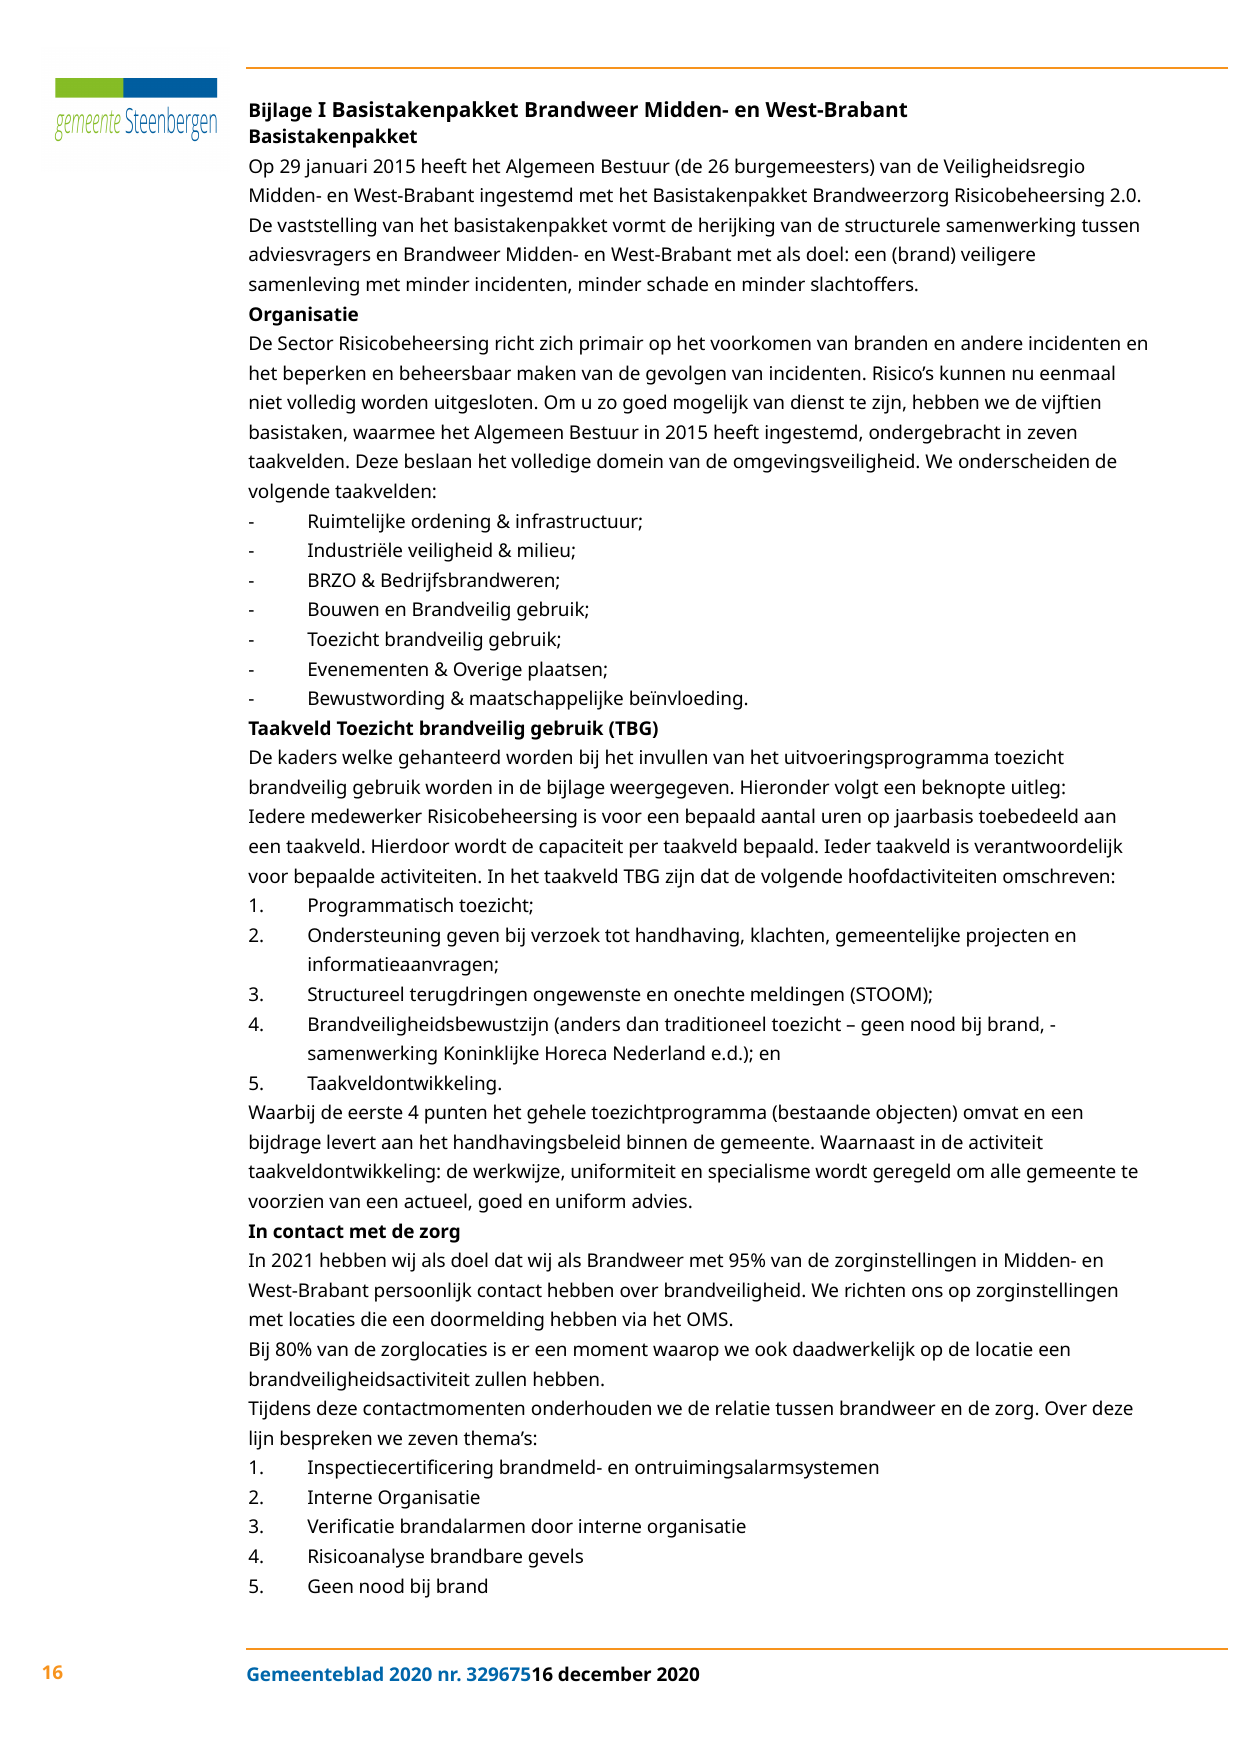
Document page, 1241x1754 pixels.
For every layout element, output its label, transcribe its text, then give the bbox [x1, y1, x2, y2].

list Bewustwording & maatschappelijke beïnvloeding. [248, 685, 1152, 711]
list Ruimtelijke ordening & infrastructuur; [248, 508, 1152, 534]
list Verificatie brandalarmen door interne organisatie [248, 1514, 1152, 1539]
text Basistakenpakket [248, 123, 1152, 149]
picture [41, 47, 231, 172]
list Interne Organisatie [248, 1484, 1152, 1510]
text Iedere medewerker Risicobeheersing is voor een bepaald aantal uren op jaarbasis toebedeeld aan een taakveld. Hierdoor wordt de capaciteit per taakveld bepaald. Ieder taakveld is verantwoordelijk voor bepaalde activiteiten. In het taakveld TBG zijn dat de volgende hoofdactiviteiten omschreven: [248, 804, 1152, 889]
list Inspectiecertificering brandmeld- en ontruimingsalarmsystemen [248, 1454, 1152, 1480]
list Brandveiligheidsbewustzijn (anders dan traditioneel toezicht – geen nood bij brand, - samenwerking Koninklijke Horeca Nederland e.d.); en [248, 1011, 1152, 1066]
list BRZO & Bedrijfsbrandweren; [248, 567, 1152, 593]
text De kaders welke gehanteerd worden bij het invullen van het uitvoeringsprogramma toezicht brandveilig gebruik worden in de bijlage weergegeven. Hieronder volgt een beknopte uitleg: [248, 744, 1152, 800]
list Toezicht brandveilig gebruik; [248, 626, 1152, 652]
text De Sector Risicobeheersing richt zich primair op het voorkomen van branden en andere incidenten en het beperken en beheersbaar maken van de gevolgen van incidenten. Risico’s kunnen nu eenmaal niet volledig worden uitgesloten. Om u zo goed mogelijk van dienst te zijn, hebben we de vijftien basistaken, waarmee het Algemeen Bestuur in 2015 heeft ingestemd, ondergebracht in zeven taakvelden. Deze beslaan het volledige domein van de omgevingsveiligheid. We onderscheiden de volgende taakvelden: [248, 330, 1152, 504]
list Bouwen en Brandveilig gebruik; [248, 597, 1152, 622]
list Industriële veiligheid & milieu; [248, 537, 1152, 563]
list Geen nood bij brand [248, 1573, 1152, 1599]
list Risicoanalyse brandbare gevels [248, 1543, 1152, 1569]
list Evenementen & Overige plaatsen; [248, 656, 1152, 682]
list Programmatisch toezicht; [248, 892, 1152, 918]
list Structureel terugdringen ongewenste en onechte meldingen (STOOM); [248, 981, 1152, 1007]
text In contact met de zorg [248, 1218, 1152, 1244]
text Op 29 januari 2015 heeft het Algemeen Bestuur (de 26 burgemeesters) van de Veiligheidsregio Midden- en West-Brabant ingestemd met het Basistakenpakket Brandweerzorg Risicobeheersing 2.0. De vaststelling van het basistakenpakket vormt de herijking van de structurele samenwerking tussen adviesvragers en Brandweer Midden- en West-Brabant met als doel: een (brand) veiligere samenleving met minder incidenten, minder schade en minder slachtoffers. [248, 153, 1152, 297]
list Taakveldontwikkeling. [248, 1070, 1152, 1096]
text Organisatie [248, 301, 1152, 327]
text Taakveld Toezicht brandveilig gebruik (TBG) [248, 715, 1152, 741]
text Bijlage I Basistakenpakket Brandweer Midden- en West-Brabant [248, 95, 1152, 123]
text Tijdens deze contactmomenten onderhouden we de relatie tussen brandweer en de zorg. Over deze lijn bespreken we zeven thema’s: [248, 1395, 1152, 1451]
list Ondersteuning geven bij verzoek tot handhaving, klachten, gemeentelijke projecten en informatieaanvragen; [248, 922, 1152, 977]
text Waarbij de eerste 4 punten het gehele toezichtprogramma (bestaande objecten) omvat en een bijdrage levert aan het handhavingsbeleid binnen de gemeente. Waarnaast in de activiteit taakveldontwikkeling: de werkwijze, uniformiteit en specialisme wordt geregeld om alle gemeente te voorzien van een actueel, goed en uniform advies. [248, 1099, 1152, 1214]
text In 2021 hebben wij als doel dat wij als Brandweer met 95% van de zorginstellingen in Midden- en West-Brabant persoonlijk contact hebben over brandveiligheid. We richten ons op zorginstellingen met locaties die een doormelding hebben via het OMS. [248, 1247, 1152, 1332]
text Bij 80% van de zorglocaties is er een moment waarop we ook daadwerkelijk op de locatie een brandveiligheidsactiviteit zullen hebben. [248, 1336, 1152, 1392]
